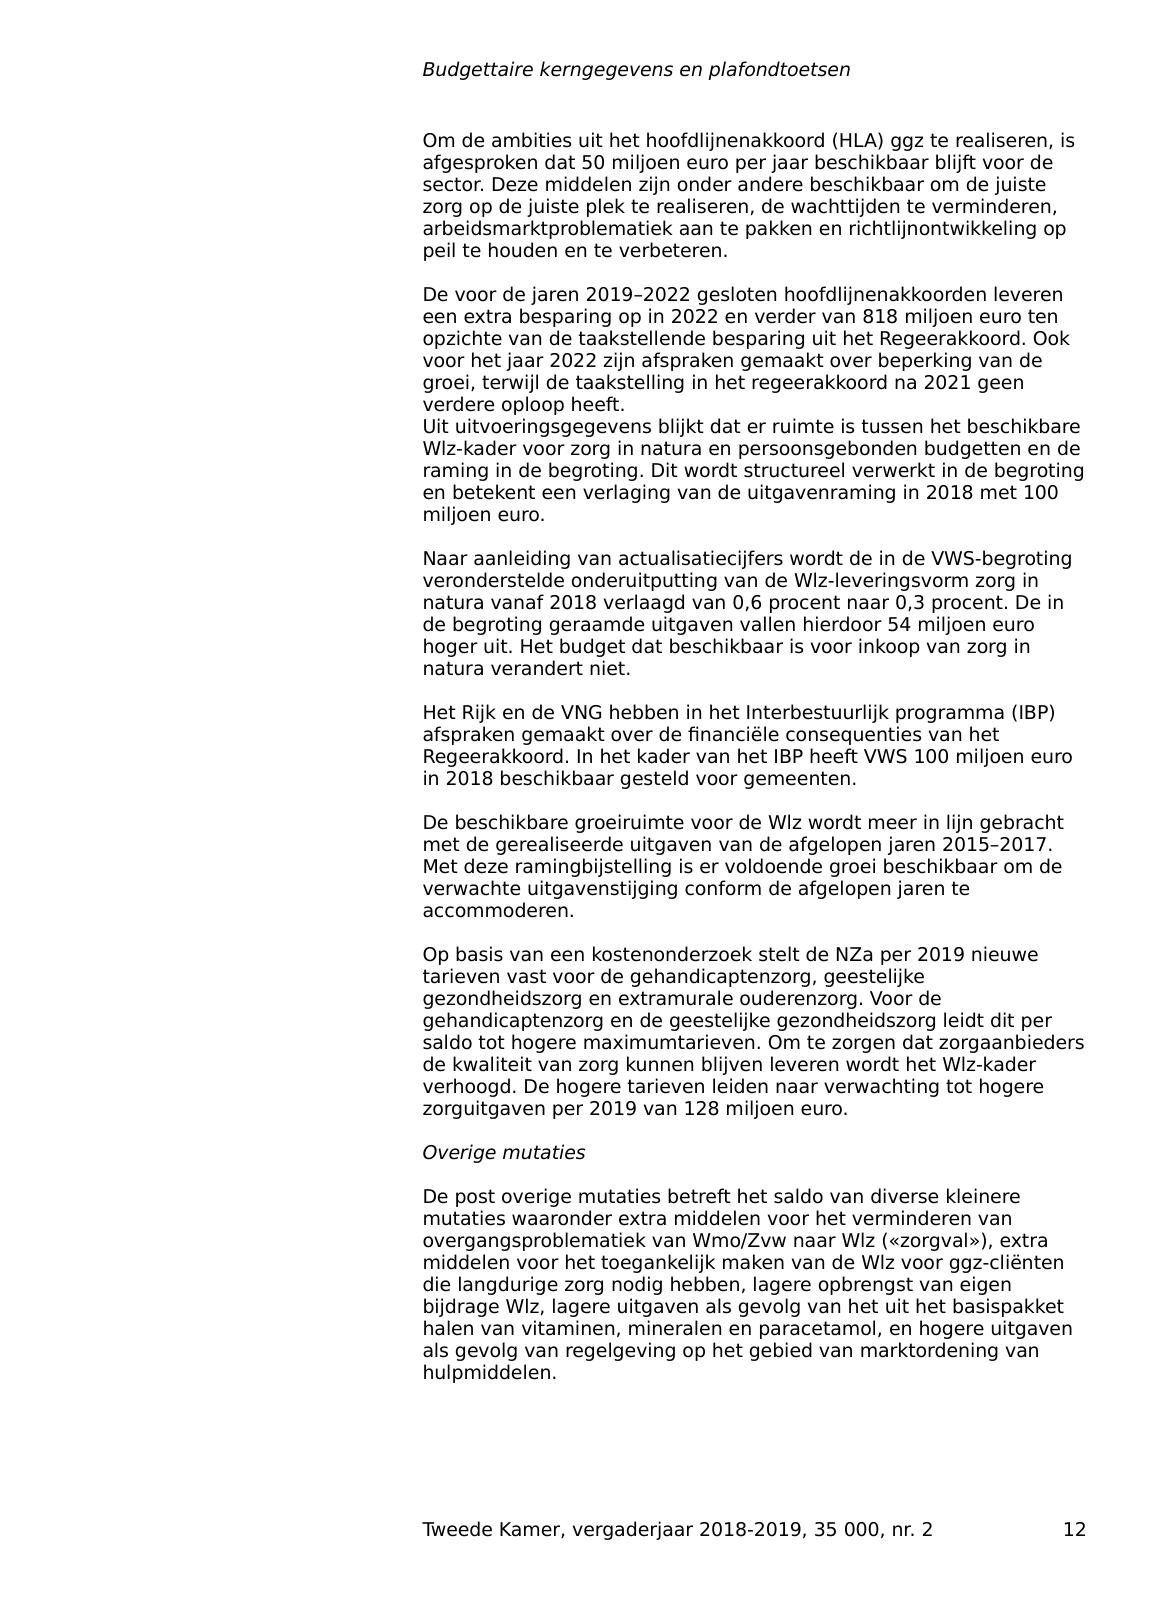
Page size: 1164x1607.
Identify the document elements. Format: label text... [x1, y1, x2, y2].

text De post overige mutaties betreft het saldo van diverse kleinere mutaties waaronder extra middelen voor het verminderen van overgangsproblematiek van Wmo/Zvw naar Wlz («zorgval»), extra middelen voor het toegankelijk maken van de Wlz voor ggz-cliënten die langdurige zorg nodig hebben, lagere opbrengst van eigen bijdrage Wlz, lagere uitgaven als gevolg van het uit het basispakket halen van vitaminen, mineralen en paracetamol, en hogere uitgaven als gevolg van regelgeving op het gebied van marktordening van hulpmiddelen. [422, 1186, 1087, 1384]
subtitle Overige mutaties [422, 1142, 1087, 1164]
text Naar aanleiding van actualisatiecijfers wordt de in de VWS-begroting veronderstelde onderuitputting van de Wlz-leveringsvorm zorg in natura vanaf 2018 verlaagd van 0,6 procent naar 0,3 procent. De in de begroting geraamde uitgaven vallen hierdoor 54 miljoen euro hoger uit. Het budget dat beschikbaar is voor inkoop van zorg in natura verandert niet. [422, 548, 1087, 680]
text Het Rijk en de VNG hebben in het Interbestuurlijk programma (IBP) afspraken gemaakt over de financiële consequenties van het Regeerakkoord. In het kader van het IBP heeft VWS 100 miljoen euro in 2018 beschikbaar gesteld voor gemeenten. [422, 702, 1087, 790]
text Uit uitvoeringsgegevens blijkt dat er ruimte is tussen het beschikbare Wlz-kader voor zorg in natura en persoonsgebonden budgetten en de raming in de begroting. Dit wordt structureel verwerkt in de begroting en betekent een verlaging van de uitgavenraming in 2018 met 100 miljoen euro. [422, 416, 1087, 526]
text Op basis van een kostenonderzoek stelt de NZa per 2019 nieuwe tarieven vast voor de gehandicaptenzorg, geestelijke gezondheidszorg en extramurale ouderenzorg. Voor de gehandicaptenzorg en de geestelijke gezondheidszorg leidt dit per saldo tot hogere maximumtarieven. Om te zorgen dat zorgaanbieders de kwaliteit van zorg kunnen blijven leveren wordt het Wlz-kader verhoogd. De hogere tarieven leiden naar verwachting tot hogere zorguitgaven per 2019 van 128 miljoen euro. [422, 944, 1087, 1120]
text De beschikbare groeiruimte voor de Wlz wordt meer in lijn gebracht met de gerealiseerde uitgaven van de afgelopen jaren 2015–2017. Met deze ramingbijstelling is er voldoende groei beschikbaar om de verwachte uitgavenstijging conform de afgelopen jaren te accommoderen. [422, 812, 1087, 922]
text Om de ambities uit het hoofdlijnenakkoord (HLA) ggz te realiseren, is afgesproken dat 50 miljoen euro per jaar beschikbaar blijft voor de sector. Deze middelen zijn onder andere beschikbaar om de juiste zorg op de juiste plek te realiseren, de wachttijden te verminderen, arbeidsmarktproblematiek aan te pakken en richtlijnontwikkeling op peil te houden en te verbeteren. [422, 130, 1087, 262]
text De voor de jaren 2019–2022 gesloten hoofdlijnenakkoorden leveren een extra besparing op in 2022 en verder van 818 miljoen euro ten opzichte van de taakstellende besparing uit het Regeerakkoord. Ook voor het jaar 2022 zijn afspraken gemaakt over beperking van de groei, terwijl de taakstelling in het regeerakkoord na 2021 geen verdere oploop heeft. [422, 284, 1087, 416]
